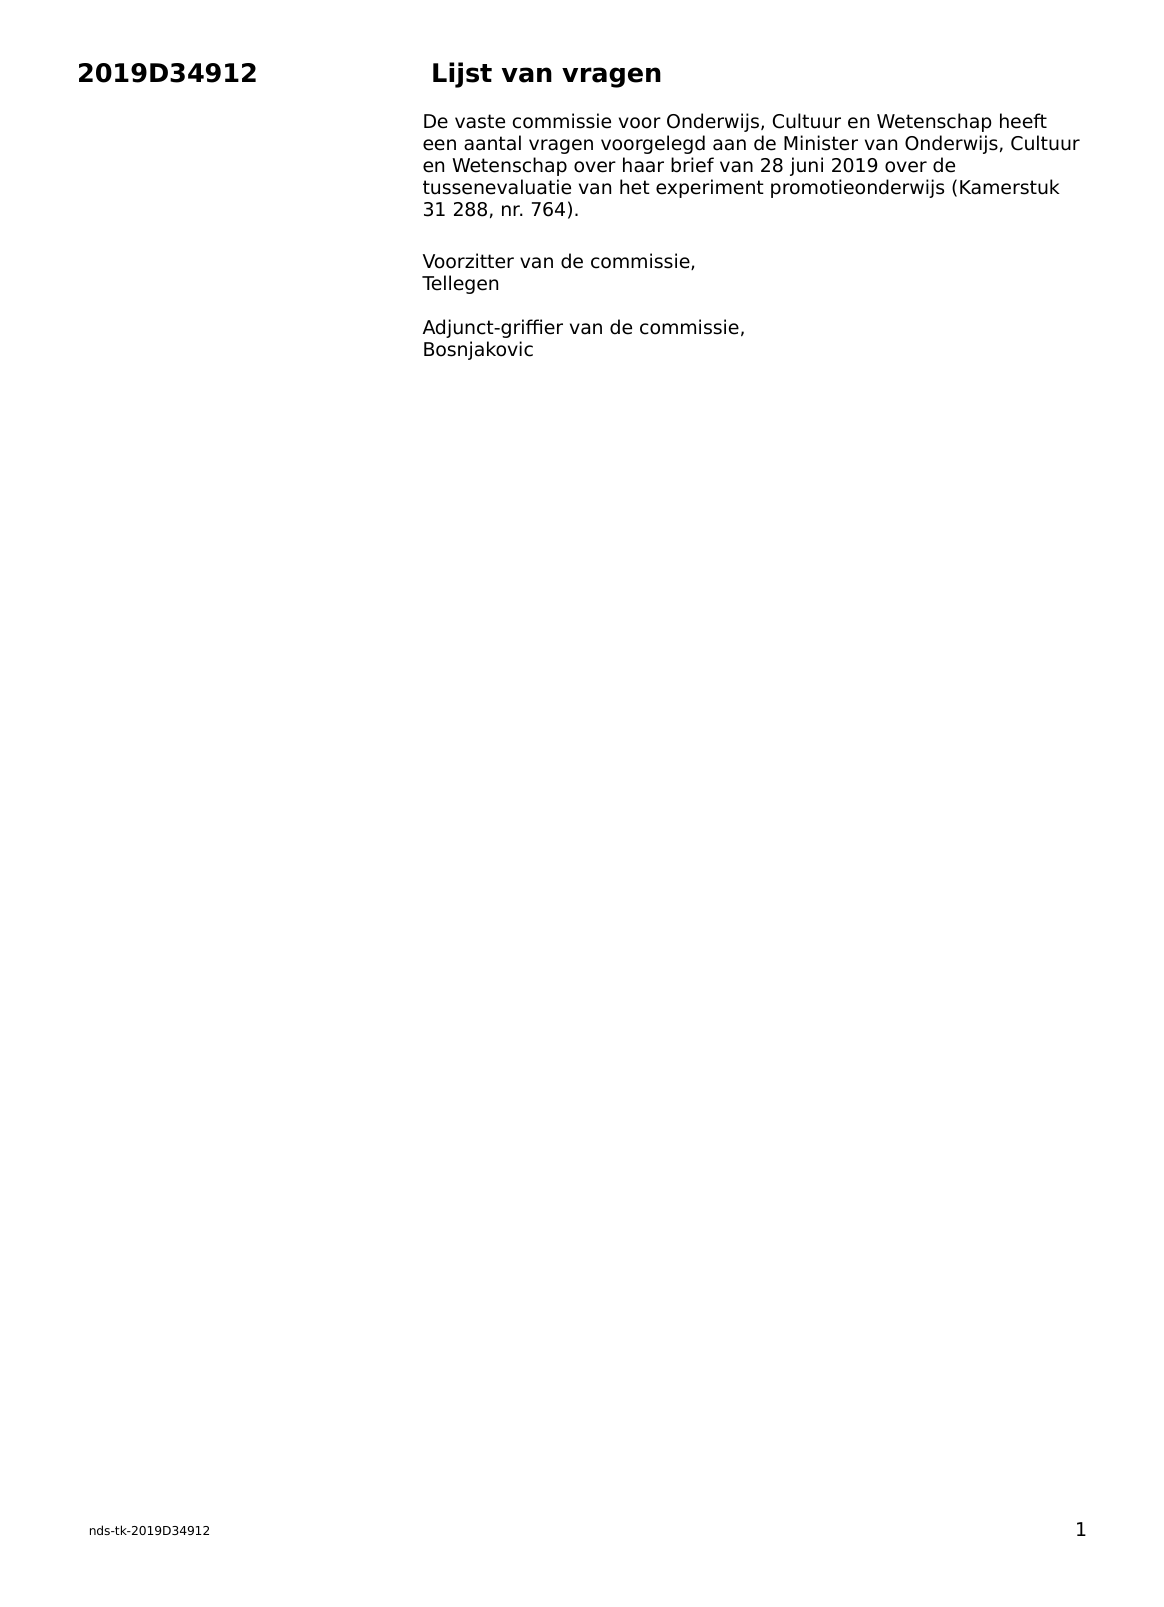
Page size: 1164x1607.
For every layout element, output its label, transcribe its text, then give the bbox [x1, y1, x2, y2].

text nds-tk-2019D34912 [88, 1524, 323, 1538]
text 2019D34912 Lijst van vragen [77, 59, 1087, 89]
text De vaste commissie voor Onderwijs, Cultuur en Wetenschap heeft een aantal vragen voorgelegd aan de Minister van Onderwijs, Cultuur en Wetenschap over haar brief van 28 juni 2019 over de tussenevaluatie van het experiment promotieonderwijs (Kamerstuk 31 288, nr. 764). [422, 111, 1087, 221]
text Adjunct-griffier van de commissie, Bosnjakovic [422, 317, 1087, 361]
text Voorzitter van de commissie, Tellegen [422, 251, 1087, 295]
